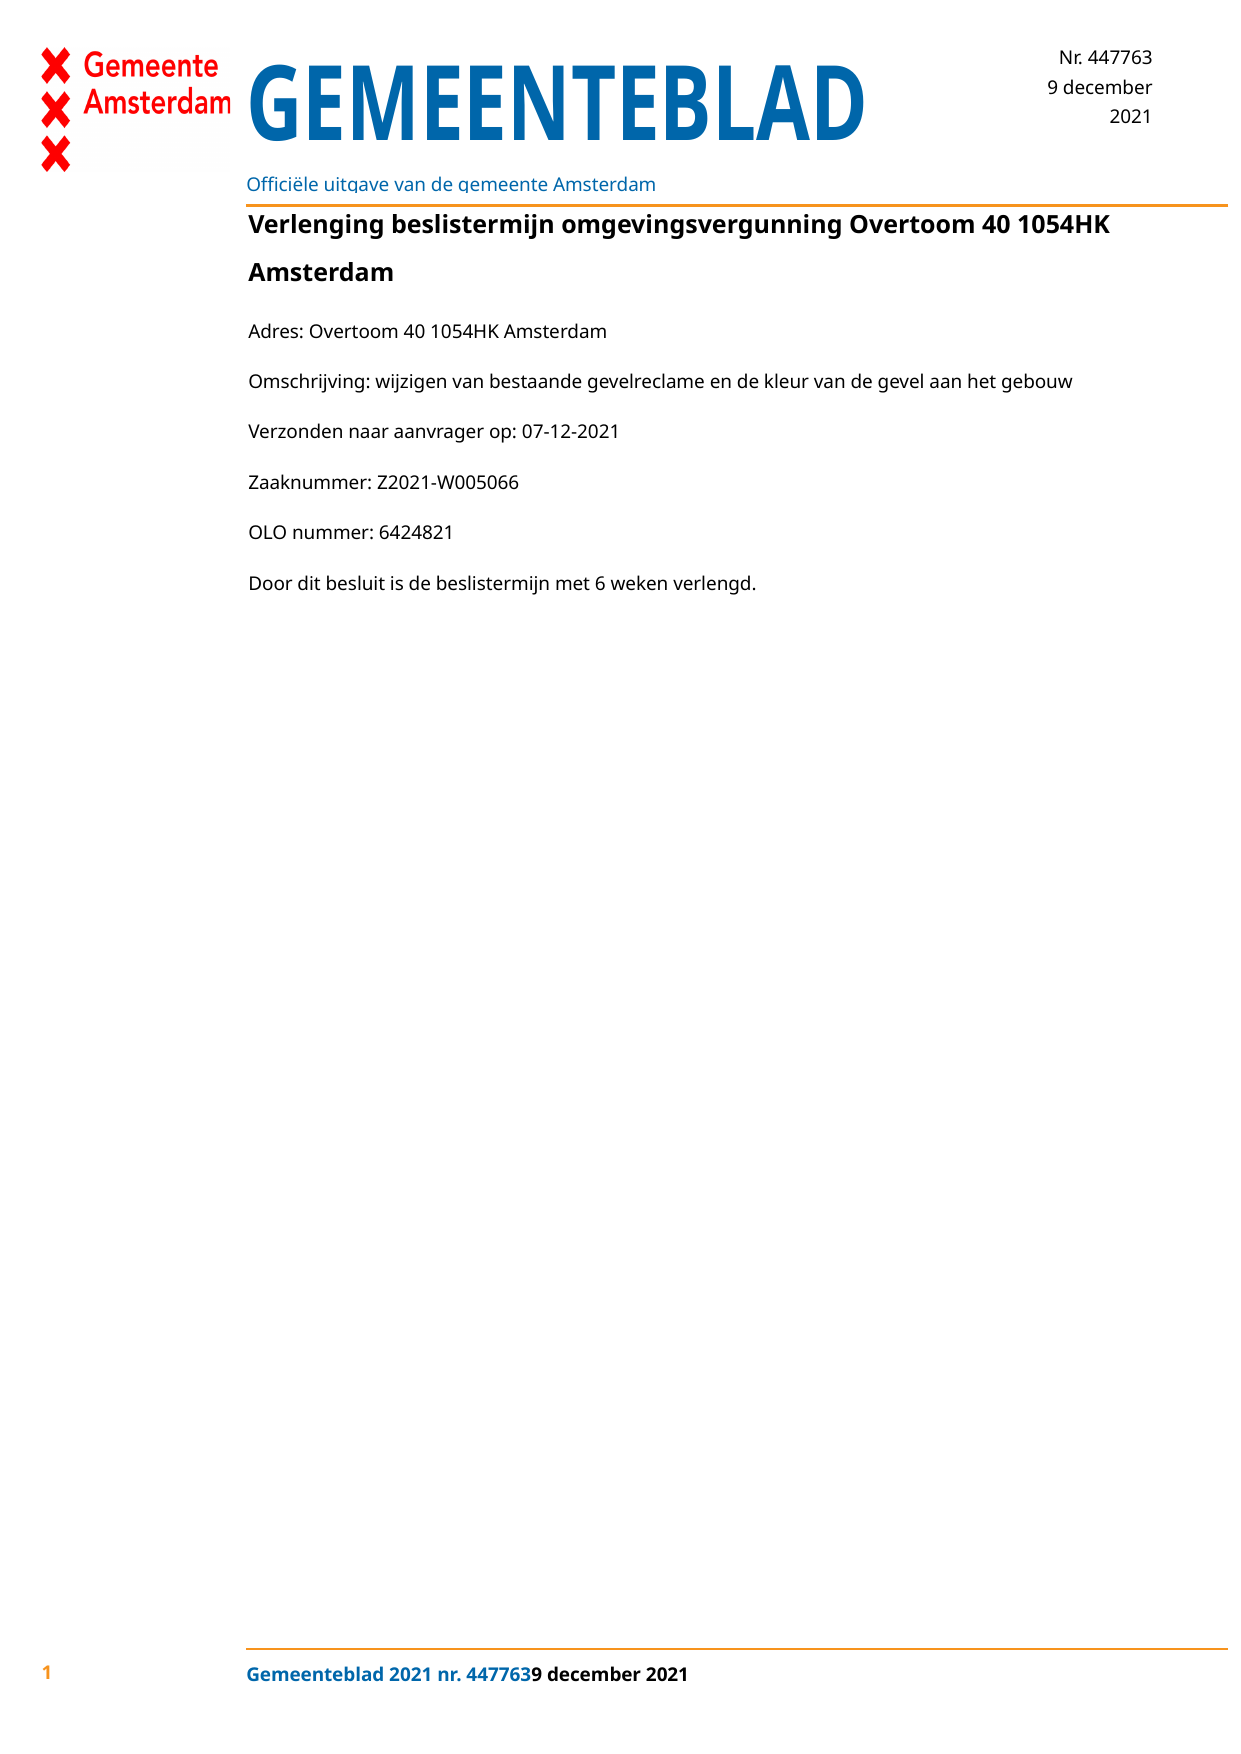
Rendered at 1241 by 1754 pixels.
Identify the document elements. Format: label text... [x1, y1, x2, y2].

text Adres: Overtoom 40 1054HK Amsterdam [248, 318, 1152, 344]
text Door dit besluit is de beslistermijn met 6 weken verlengd. [248, 570, 1152, 596]
text Zaaknummer: Z2021-W005066 [248, 469, 1152, 495]
picture [41, 47, 231, 172]
text Verlenging beslistermijn omgevingsvergunning Overtoom 40 1054HK Amsterdam [248, 207, 1152, 288]
text OLO nummer: 6424821 [248, 519, 1152, 545]
text Verzonden naar aanvrager op: 07-12-2021 [248, 419, 1152, 444]
text Omschrijving: wijzigen van bestaande gevelreclame en de kleur van de gevel aan het gebouw [248, 368, 1152, 394]
